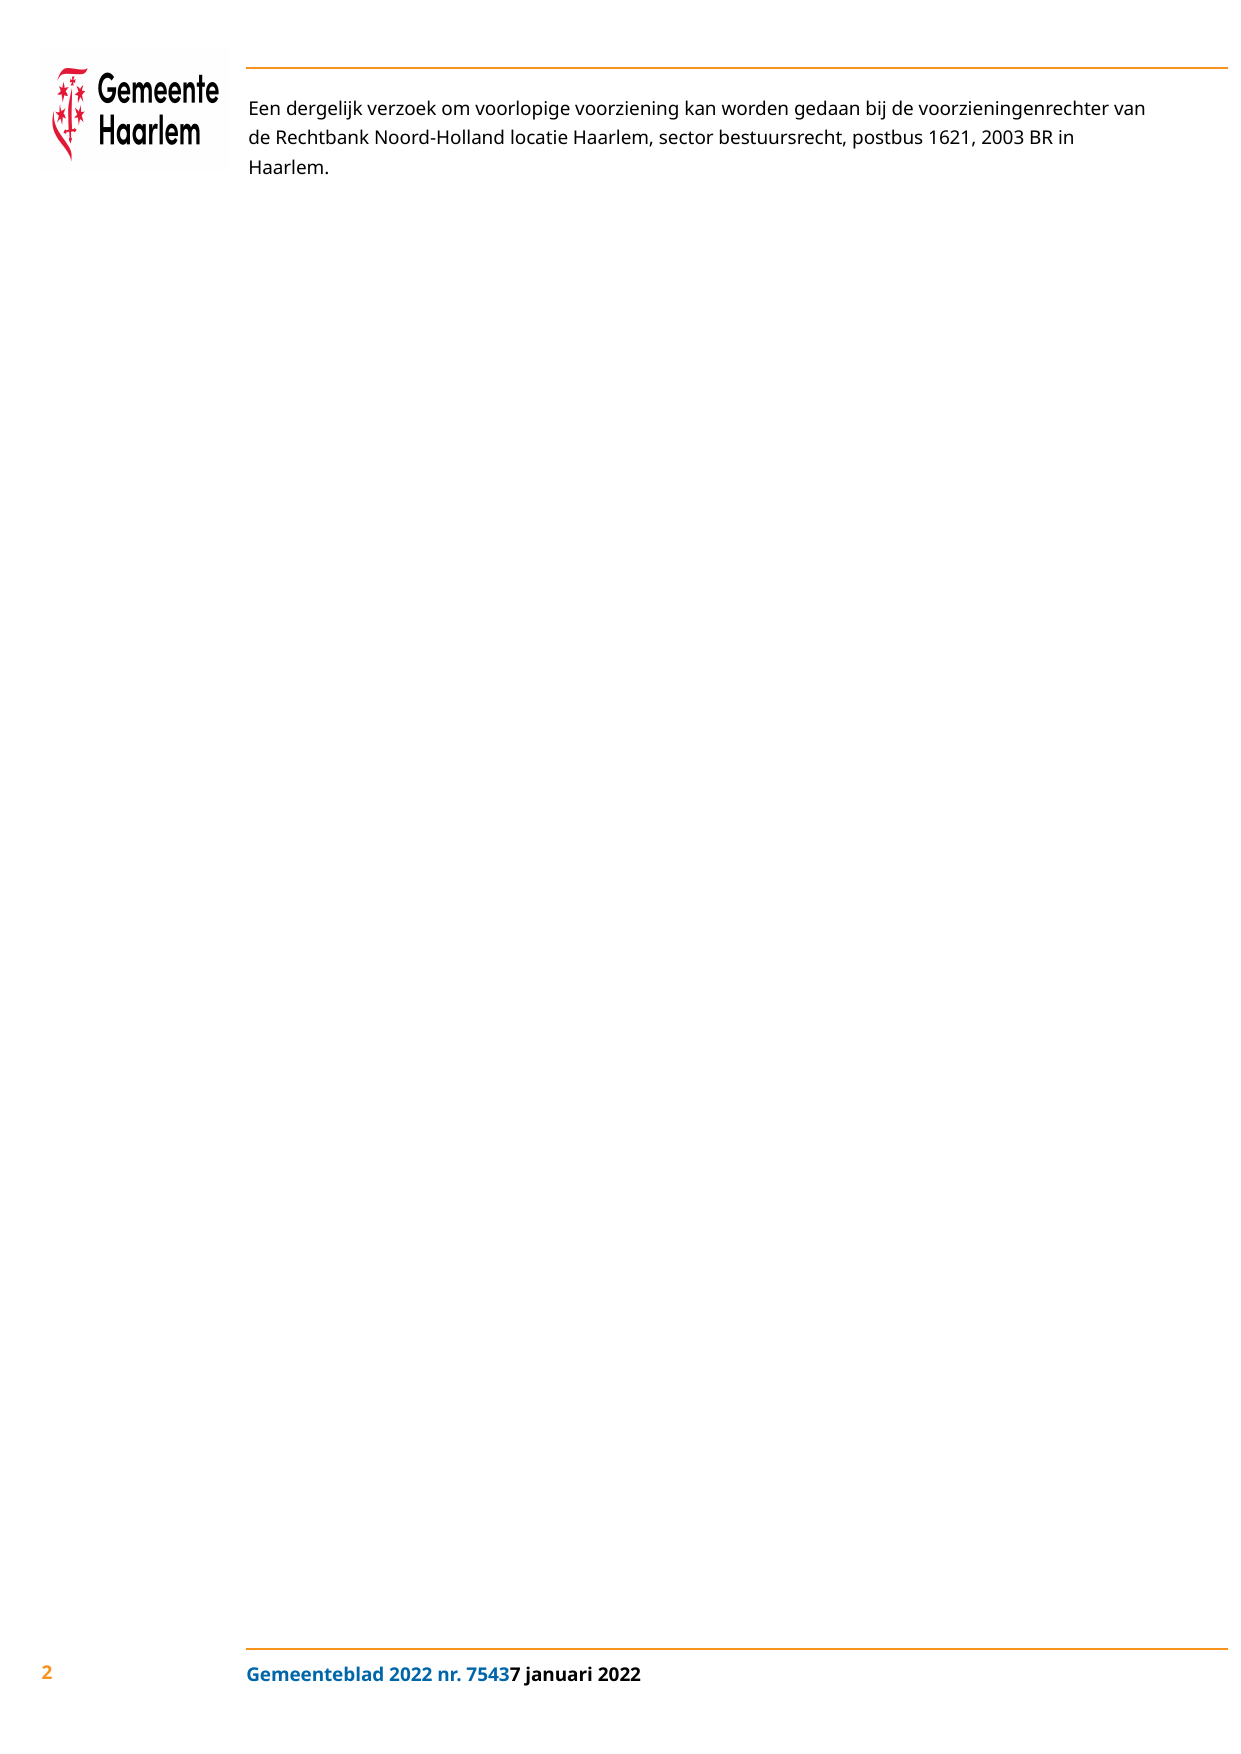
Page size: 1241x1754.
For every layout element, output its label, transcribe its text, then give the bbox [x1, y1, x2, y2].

text Een dergelijk verzoek om voorlopige voorziening kan worden gedaan bij de voorzieningenrechter van de Rechtbank Noord-Holland locatie Haarlem, sector bestuursrecht, postbus 1621, 2003 BR in Haarlem. [248, 95, 1152, 180]
picture [41, 47, 231, 172]
